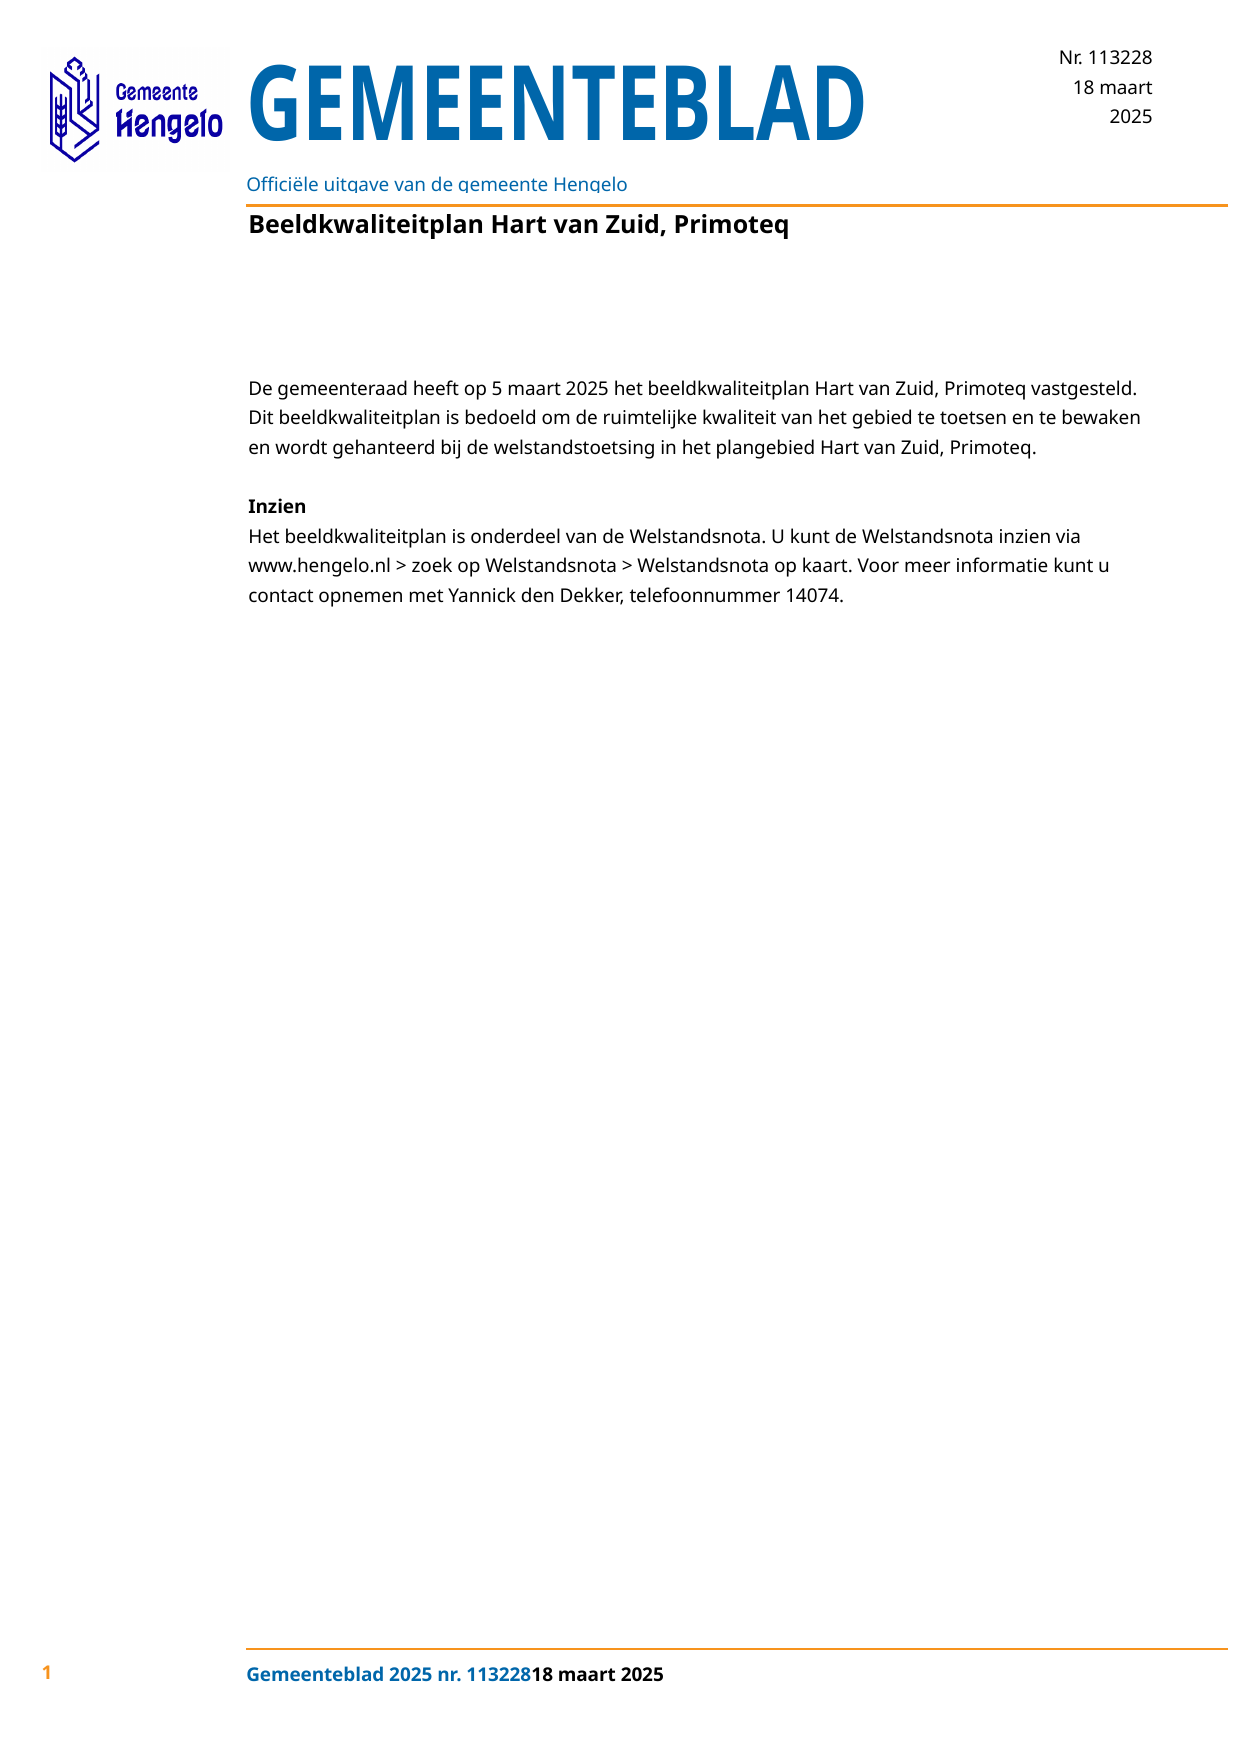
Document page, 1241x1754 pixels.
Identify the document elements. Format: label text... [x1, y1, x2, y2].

text Beeldkwaliteitplan Hart van Zuid, Primoteq [248, 207, 1152, 241]
text contact opnemen met Yannick den Dekker, telefoonnummer 14074. [248, 582, 1152, 608]
picture [41, 47, 231, 172]
text Het beeldkwaliteitplan is onderdeel van de Welstandsnota. U kunt de Welstandsnota inzien via www.hengelo.nl > zoek op Welstandsnota > Welstandsnota op kaart. Voor meer informatie kunt u [248, 523, 1152, 578]
text De gemeenteraad heeft op 5 maart 2025 het beeldkwaliteitplan Hart van Zuid, Primoteq vastgesteld. Dit beeldkwaliteitplan is bedoeld om de ruimtelijke kwaliteit van het gebied te toetsen en te bewaken en wordt gehanteerd bij de welstandstoetsing in het plangebied Hart van Zuid, Primoteq. [248, 375, 1152, 460]
text Inzien [248, 493, 1152, 519]
